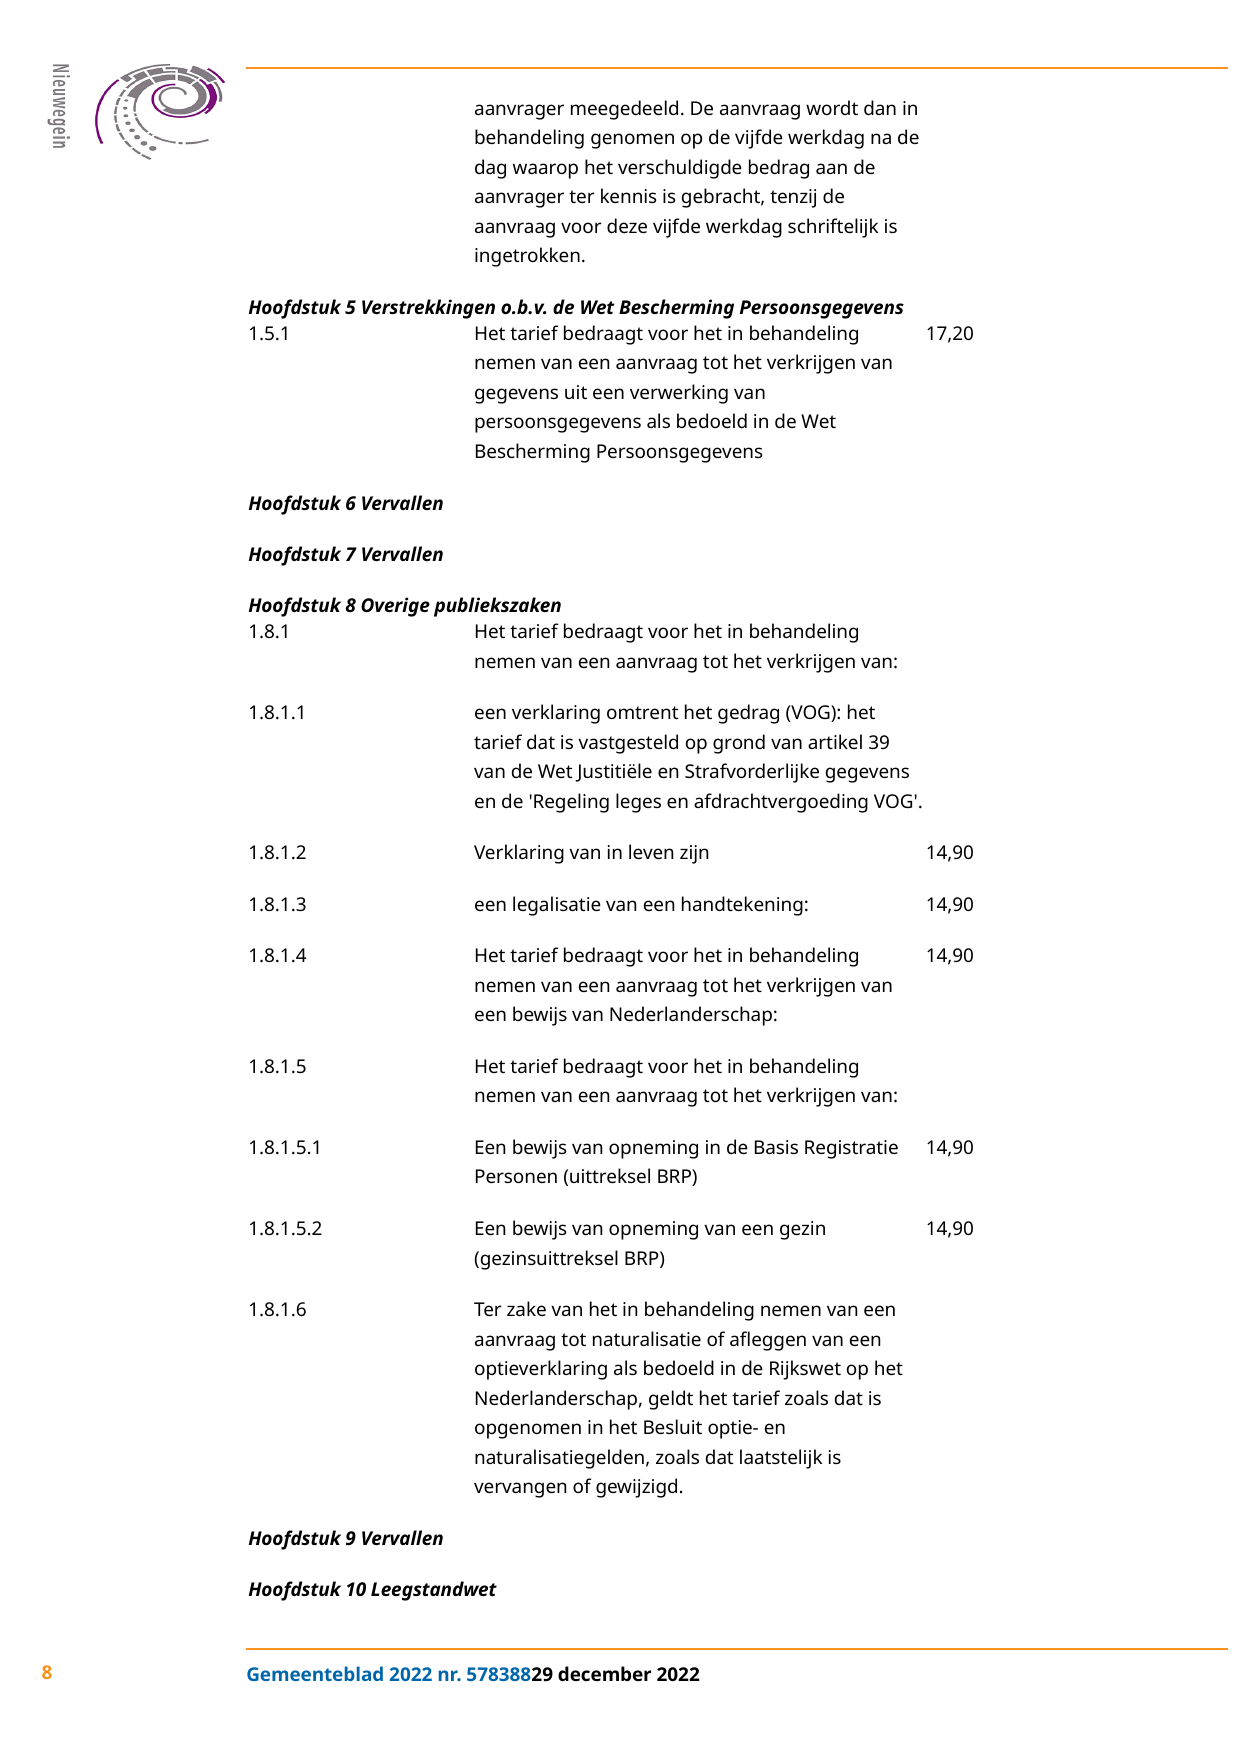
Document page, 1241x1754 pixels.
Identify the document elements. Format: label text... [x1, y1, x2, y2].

table_cell 1.8.1.2 [248, 840, 474, 865]
table_cell [926, 814, 1152, 839]
table_cell Een bewijs van opneming in de Basis Registratie Personen (uittreksel BRP) [474, 1134, 926, 1189]
table_cell [248, 1271, 474, 1296]
table_cell Hoofdstuk 5 Verstrekkingen o.b.v. de Wet Bescherming Persoonsgegevens [248, 294, 926, 320]
table_cell [248, 1028, 474, 1053]
table_cell [926, 95, 1152, 268]
table_cell 1.8.1.3 [248, 891, 474, 917]
table_cell 14,90 [926, 840, 1152, 865]
table_cell [474, 1190, 926, 1215]
table_cell [926, 490, 1152, 515]
table_cell Hoofdstuk 9 Vervallen [248, 1525, 926, 1551]
table_cell Hoofdstuk 8 Overige publiekszaken [248, 593, 926, 618]
table_cell [926, 699, 1152, 814]
table_cell [248, 1109, 474, 1134]
table_cell [248, 95, 474, 268]
table_cell [248, 1551, 1152, 1577]
table_cell [926, 1296, 1152, 1499]
table_cell Het tarief bedraagt voor het in behandeling nemen van een aanvraag tot het verkrijgen van gegevens uit een verwerking van persoonsgegevens als bedoeld in de Wet Bescherming Persoonsgegevens [474, 320, 926, 464]
table_cell een verklaring omtrent het gedrag (VOG): het tarief dat is vastgesteld op grond van artikel 39 van de Wet Justitiële en Strafvorderlijke gegevens en de 'Regeling leges en afdrachtvergoeding VOG'. [474, 699, 926, 814]
table_cell [474, 865, 926, 891]
table_cell [248, 917, 474, 942]
table_cell [926, 541, 1152, 567]
table_cell 1.8.1.6 [248, 1296, 474, 1499]
table_cell [474, 1271, 926, 1296]
table_cell 1.8.1.4 [248, 943, 474, 1027]
table_cell [926, 1271, 1152, 1296]
table_cell [248, 674, 474, 699]
table_cell een legalisatie van een handtekening: [474, 891, 926, 917]
table_cell [248, 814, 474, 839]
table_cell 17,20 [926, 320, 1152, 464]
table_cell [926, 674, 1152, 699]
table_cell Hoofdstuk 6 Vervallen [248, 490, 926, 515]
table_cell [926, 1190, 1152, 1215]
table_cell [926, 1577, 1152, 1602]
table_cell Hoofdstuk 7 Vervallen [248, 541, 926, 567]
table_cell [474, 814, 926, 839]
table_cell Hoofdstuk 10 Leegstandwet [248, 1577, 926, 1602]
table_cell [926, 1109, 1152, 1134]
table_cell 14,90 [926, 1134, 1152, 1189]
table_cell [248, 865, 474, 891]
table_cell 14,90 [926, 1215, 1152, 1271]
table_cell [248, 1500, 1152, 1525]
table_cell [474, 917, 926, 942]
table_cell 1.8.1 [248, 618, 474, 674]
table_cell [926, 1053, 1152, 1108]
table_cell [926, 1525, 1152, 1551]
table_cell 1.5.1 [248, 320, 474, 464]
table_cell [926, 865, 1152, 891]
table_cell Het tarief bedraagt voor het in behandeling nemen van een aanvraag tot het verkrijgen van: [474, 618, 926, 674]
table_cell 1.8.1.5.1 [248, 1134, 474, 1189]
table_cell [926, 917, 1152, 942]
table_cell 1.8.1.1 [248, 699, 474, 814]
table_cell aanvrager meegedeeld. De aanvraag wordt dan in behandeling genomen op de vijfde werkdag na de dag waarop het verschuldigde bedrag aan de aanvrager ter kennis is gebracht, tenzij de aanvraag voor deze vijfde werkdag schriftelijk is ingetrokken. [474, 95, 926, 268]
table_cell [926, 1028, 1152, 1053]
table_cell 1.8.1.5.2 [248, 1215, 474, 1271]
table_cell [926, 618, 1152, 674]
table_cell Het tarief bedraagt voor het in behandeling nemen van een aanvraag tot het verkrijgen van: [474, 1053, 926, 1108]
table_cell Een bewijs van opneming van een gezin (gezinsuittreksel BRP) [474, 1215, 926, 1271]
table_cell 14,90 [926, 943, 1152, 1027]
table_cell [474, 674, 926, 699]
table_cell [926, 294, 1152, 320]
table_cell [248, 515, 1152, 541]
table_cell [248, 567, 1152, 593]
table_cell Ter zake van het in behandeling nemen van een aanvraag tot naturalisatie of afleggen van een optieverklaring als bedoeld in de Rijkswet op het Nederlanderschap, geldt het tarief zoals dat is opgenomen in het Besluit optie- en naturalisatiegelden, zoals dat laatstelijk is vervangen of gewijzigd. [474, 1296, 926, 1499]
table_cell [474, 1109, 926, 1134]
table_cell 14,90 [926, 891, 1152, 917]
table_cell [474, 1028, 926, 1053]
table_cell [248, 1190, 474, 1215]
table_cell Verklaring van in leven zijn [474, 840, 926, 865]
table_cell [248, 269, 1152, 294]
table_cell Het tarief bedraagt voor het in behandeling nemen van een aanvraag tot het verkrijgen van een bewijs van Nederlanderschap: [474, 943, 926, 1027]
table_cell [926, 593, 1152, 618]
table_cell 1.8.1.5 [248, 1053, 474, 1108]
picture [41, 47, 231, 172]
table_cell [248, 464, 1152, 490]
